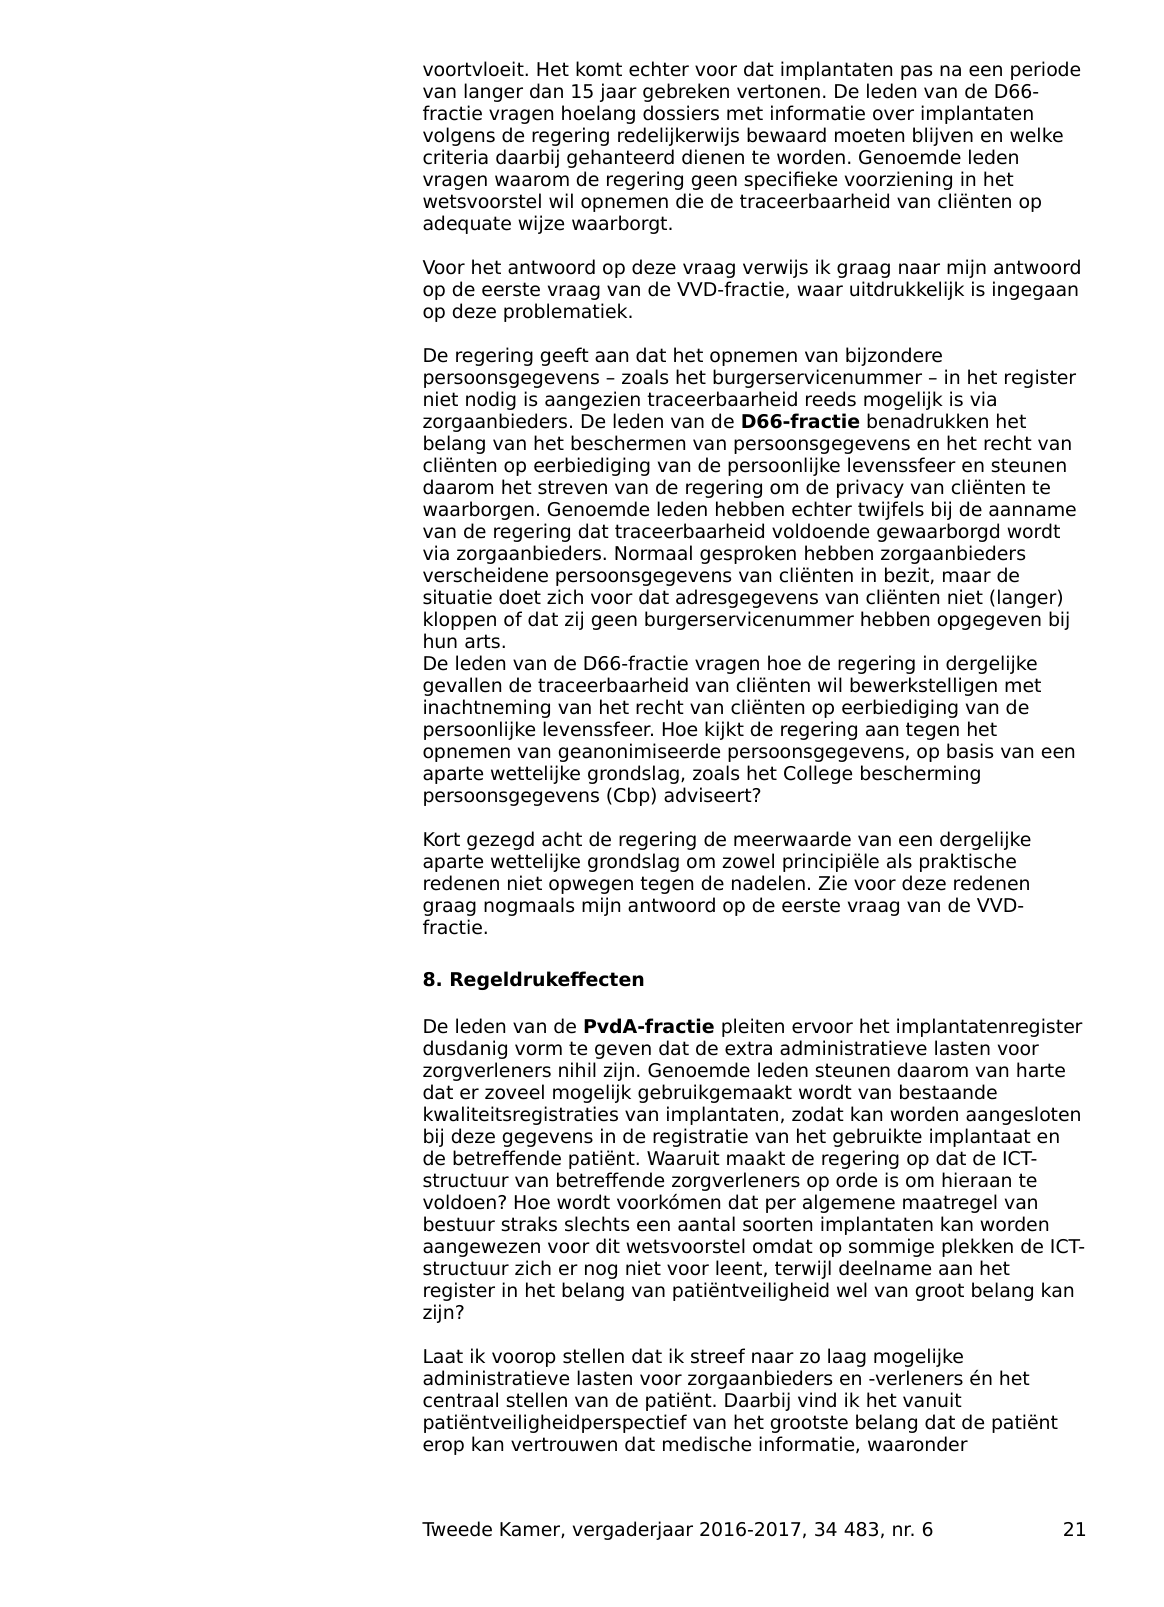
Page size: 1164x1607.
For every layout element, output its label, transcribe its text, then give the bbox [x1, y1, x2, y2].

text Laat ik voorop stellen dat ik streef naar zo laag mogelijke administratieve lasten voor zorgaanbieders en -verleners én het centraal stellen van de patiënt. Daarbij vind ik het vanuit patiëntveiligheidperspectief van het grootste belang dat de patiënt erop kan vertrouwen dat medische informatie, waaronder [422, 1346, 1087, 1456]
text De leden van de D66-fractie vragen hoe de regering in dergelijke gevallen de traceerbaarheid van cliënten wil bewerkstelligen met inachtneming van het recht van cliënten op eerbiediging van de persoonlijke levenssfeer. Hoe kijkt de regering aan tegen het opnemen van geanonimiseerde persoonsgegevens, op basis van een aparte wettelijke grondslag, zoals het College bescherming persoonsgegevens (Cbp) adviseert? [422, 653, 1087, 807]
subtitle 8. Regeldrukeffecten [422, 969, 1087, 991]
text voortvloeit. Het komt echter voor dat implantaten pas na een periode van langer dan 15 jaar gebreken vertonen. De leden van de D66-fractie vragen hoelang dossiers met informatie over implantaten volgens de regering redelijkerwijs bewaard moeten blijven en welke criteria daarbij gehanteerd dienen te worden. Genoemde leden vragen waarom de regering geen specifieke voorziening in het wetsvoorstel wil opnemen die de traceerbaarheid van cliënten op adequate wijze waarborgt. [422, 59, 1087, 235]
text Kort gezegd acht de regering de meerwaarde van een dergelijke aparte wettelijke grondslag om zowel principiële als praktische redenen niet opwegen tegen de nadelen. Zie voor deze redenen graag nogmaals mijn antwoord op de eerste vraag van de VVD-fractie. [422, 829, 1087, 939]
text De leden van de PvdA-fractie pleiten ervoor het implantatenregister dusdanig vorm te geven dat de extra administratieve lasten voor zorgverleners nihil zijn. Genoemde leden steunen daarom van harte dat er zoveel mogelijk gebruikgemaakt wordt van bestaande kwaliteitsregistraties van implantaten, zodat kan worden aangesloten bij deze gegevens in de registratie van het gebruikte implantaat en de betreffende patiënt. Waaruit maakt de regering op dat de ICT-structuur van betreffende zorgverleners op orde is om hieraan te voldoen? Hoe wordt voorkómen dat per algemene maatregel van bestuur straks slechts een aantal soorten implantaten kan worden aangewezen voor dit wetsvoorstel omdat op sommige plekken de ICT-structuur zich er nog niet voor leent, terwijl deelname aan het register in het belang van patiëntveiligheid wel van groot belang kan zijn? [422, 1016, 1087, 1323]
text Voor het antwoord op deze vraag verwijs ik graag naar mijn antwoord op de eerste vraag van de VVD-fractie, waar uitdrukkelijk is ingegaan op deze problematiek. [422, 257, 1087, 323]
text De regering geeft aan dat het opnemen van bijzondere persoonsgegevens – zoals het burgerservicenummer – in het register niet nodig is aangezien traceerbaarheid reeds mogelijk is via zorgaanbieders. De leden van de D66-fractie benadrukken het belang van het beschermen van persoonsgegevens en het recht van cliënten op eerbiediging van de persoonlijke levenssfeer en steunen daarom het streven van de regering om de privacy van cliënten te waarborgen. Genoemde leden hebben echter twijfels bij de aanname van de regering dat traceerbaarheid voldoende gewaarborgd wordt via zorgaanbieders. Normaal gesproken hebben zorgaanbieders verscheidene persoonsgegevens van cliënten in bezit, maar de situatie doet zich voor dat adresgegevens van cliënten niet (langer) kloppen of dat zij geen burgerservicenummer hebben opgegeven bij hun arts. [422, 345, 1087, 653]
